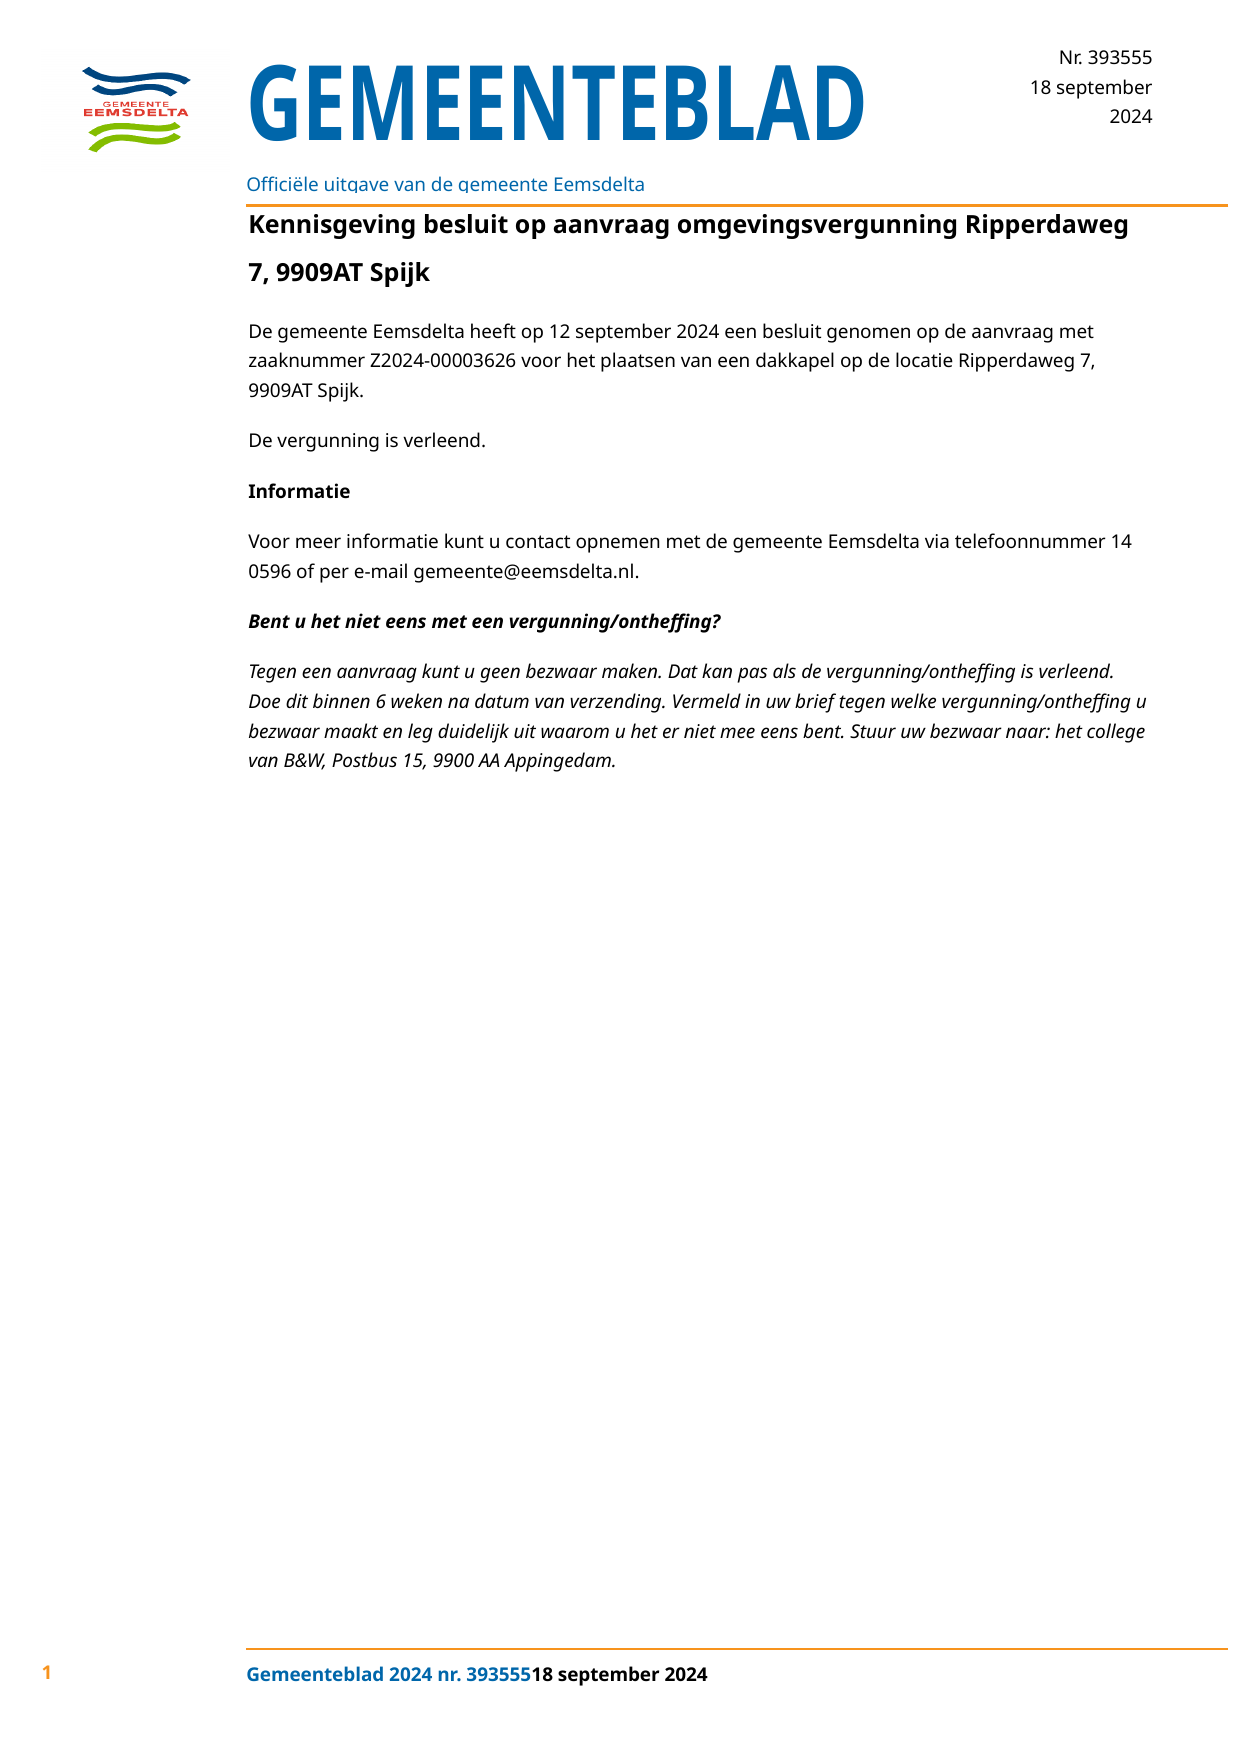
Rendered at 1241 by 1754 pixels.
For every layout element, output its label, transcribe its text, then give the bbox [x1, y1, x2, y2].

text Voor meer informatie kunt u contact opnemen met de gemeente Eemsdelta via telefoonnummer 14 0596 of per e-mail gemeente@eemsdelta.nl. [248, 528, 1152, 584]
text De vergunning is verleend. [248, 427, 1152, 453]
text Tegen een aanvraag kunt u geen bezwaar maken. Dat kan pas als de vergunning/ontheffing is verleend. Doe dit binnen 6 weken na datum van verzending. Vermeld in uw brief tegen welke vergunning/ontheffing u bezwaar maakt en leg duidelijk uit waarom u het er niet mee eens bent. Stuur uw bezwaar naar: het college van B&W, Postbus 15, 9900 AA Appingedam. [248, 659, 1152, 773]
text Informatie [248, 478, 1152, 504]
text De gemeente Eemsdelta heeft op 12 september 2024 een besluit genomen op de aanvraag met zaaknummer Z2024-00003626 voor het plaatsen van een dakkapel op de locatie Ripperdaweg 7, 9909AT Spijk. [248, 318, 1152, 403]
text Kennisgeving besluit op aanvraag omgevingsvergunning Ripperdaweg 7, 9909AT Spijk [248, 207, 1152, 288]
text Bent u het niet eens met een vergunning/ontheffing? [248, 608, 1152, 634]
picture [41, 47, 231, 172]
